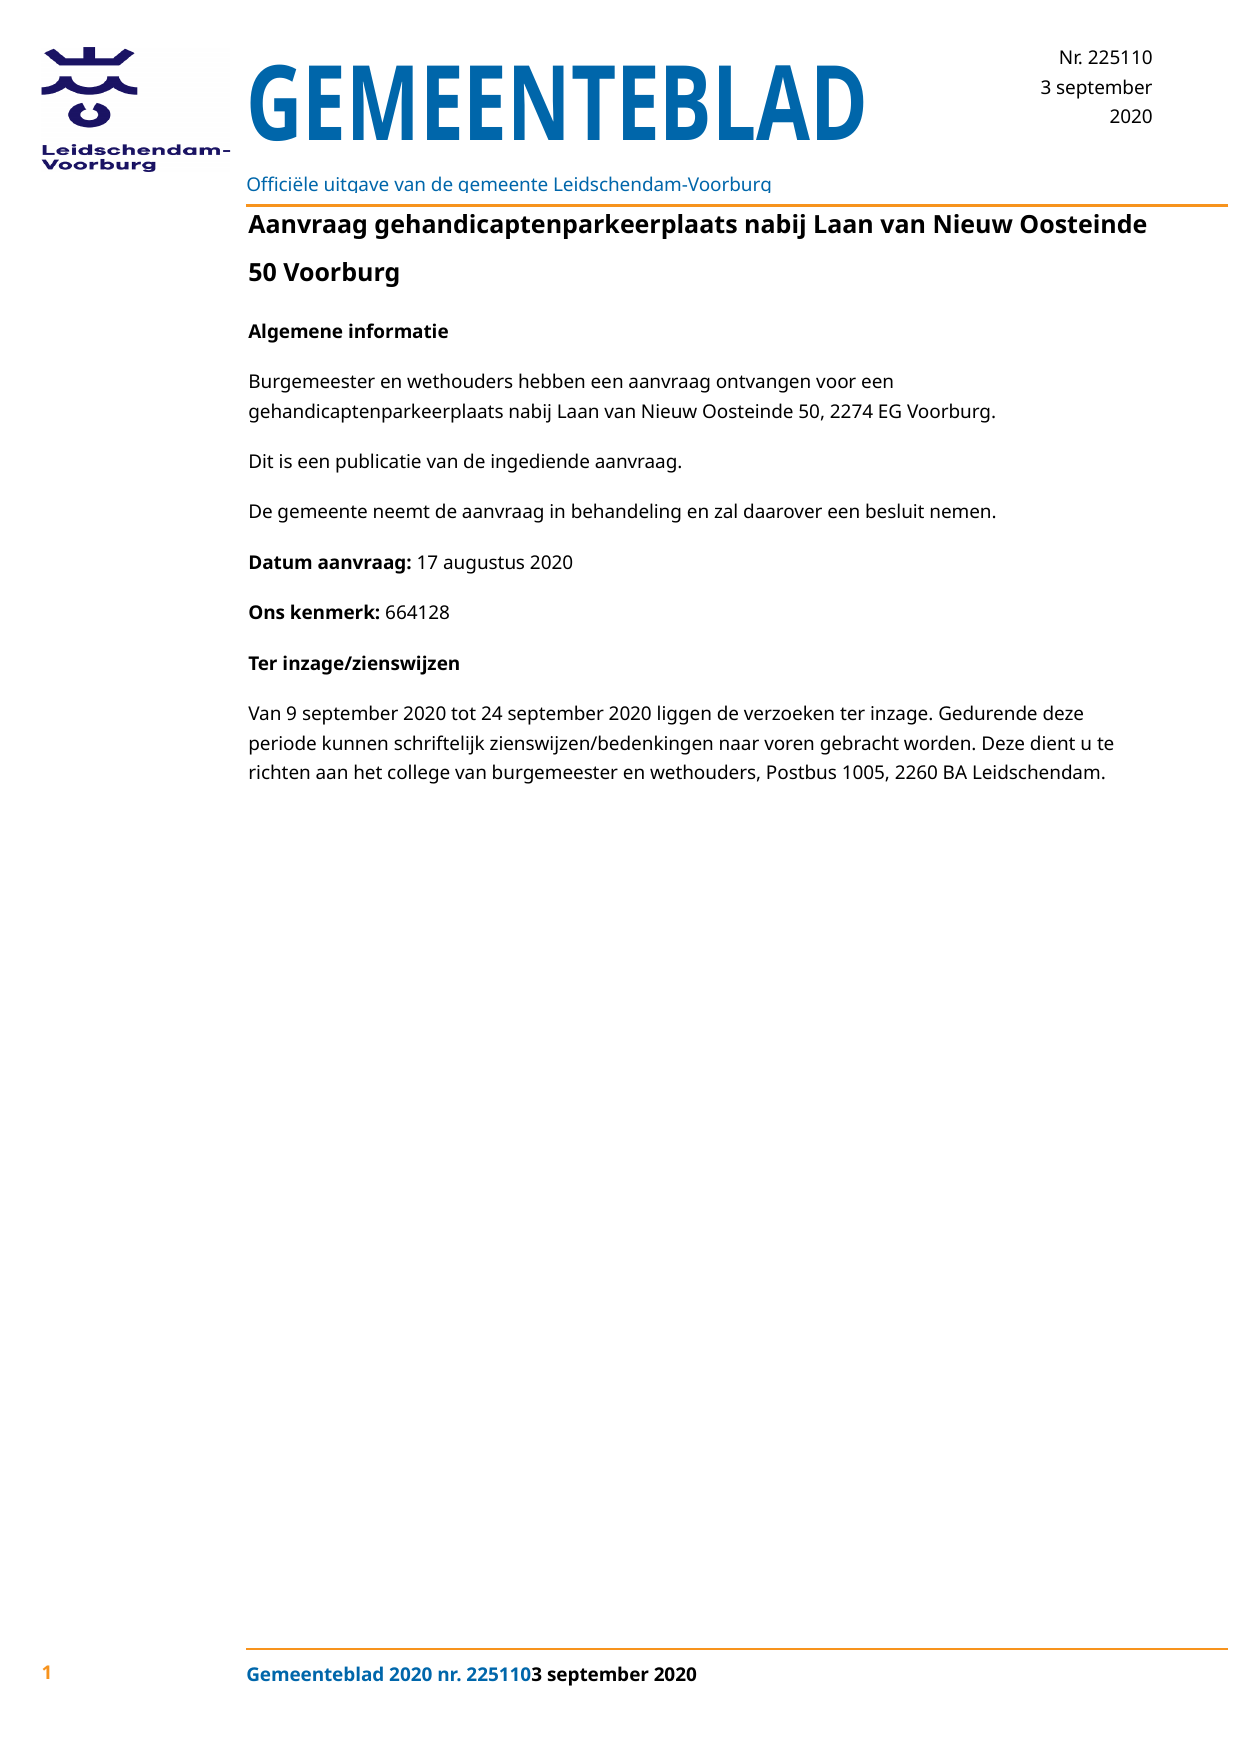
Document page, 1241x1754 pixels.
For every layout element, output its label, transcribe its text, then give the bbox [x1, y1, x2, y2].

text Ter inzage/zienswijzen [248, 650, 1152, 676]
text Datum aanvraag: 17 augustus 2020 [248, 549, 1152, 575]
text De gemeente neemt de aanvraag in behandeling en zal daarover een besluit nemen. [248, 499, 1152, 524]
picture [41, 47, 231, 172]
text Aanvraag gehandicaptenparkeerplaats nabij Laan van Nieuw Oosteinde 50 Voorburg [248, 207, 1152, 288]
text Van 9 september 2020 tot 24 september 2020 liggen de verzoeken ter inzage. Gedurende deze periode kunnen schriftelijk zienswijzen/bedenkingen naar voren gebracht worden. Deze dient u te richten aan het college van burgemeester en wethouders, Postbus 1005, 2260 BA Leidschendam. [248, 700, 1152, 785]
text Burgemeester en wethouders hebben een aanvraag ontvangen voor een gehandicaptenparkeerplaats nabij Laan van Nieuw Oosteinde 50, 2274 EG Voorburg. [248, 368, 1152, 424]
text Algemene informatie [248, 318, 1152, 344]
text Dit is een publicatie van de ingediende aanvraag. [248, 448, 1152, 474]
text Ons kenmerk: 664128 [248, 599, 1152, 625]
